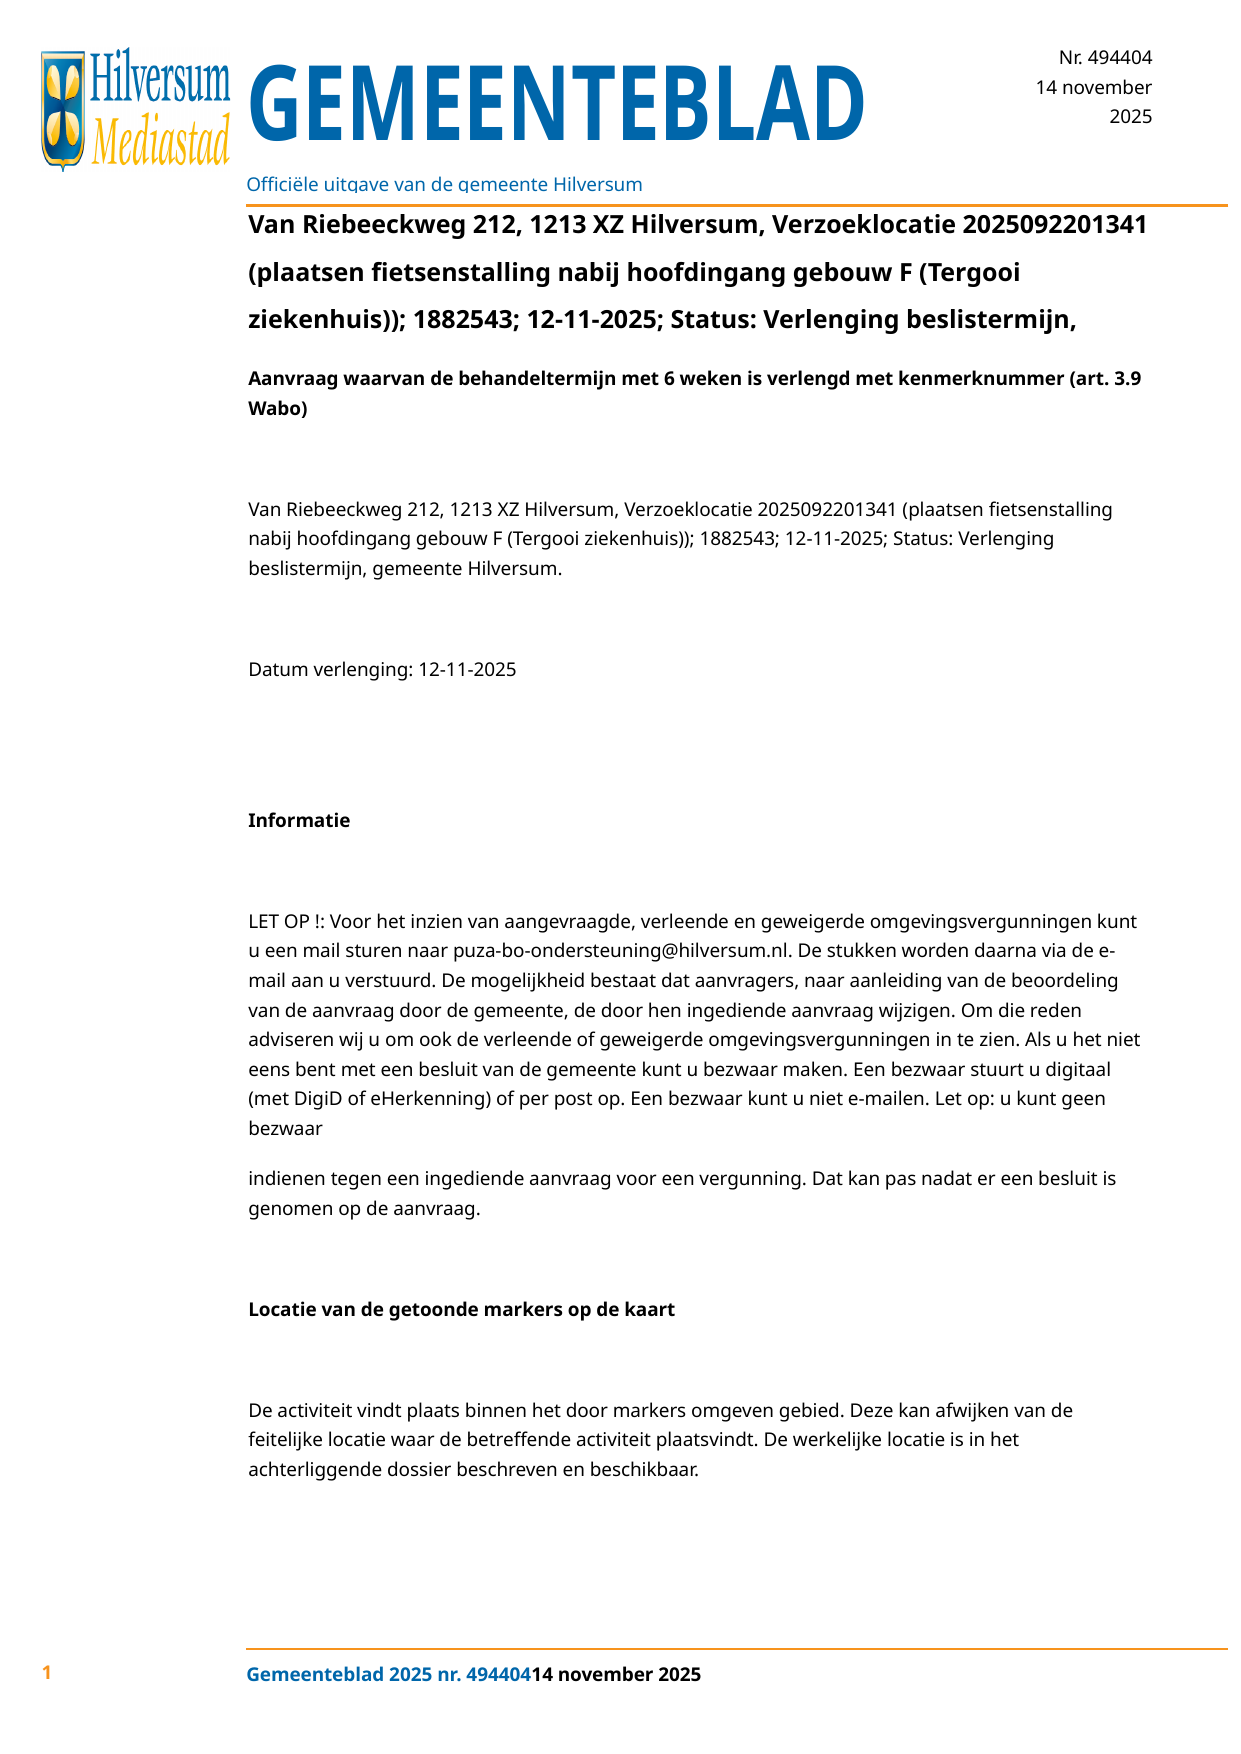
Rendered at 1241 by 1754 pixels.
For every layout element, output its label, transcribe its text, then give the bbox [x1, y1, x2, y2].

text Locatie van de getoonde markers op de kaart [248, 1296, 1152, 1322]
text Van Riebeeckweg 212, 1213 XZ Hilversum, Verzoeklocatie 2025092201341 (plaatsen fietsenstalling nabij hoofdingang gebouw F (Tergooi ziekenhuis)); 1882543; 12-11-2025; Status: Verlenging beslistermijn, [248, 207, 1152, 336]
text Datum verlenging: 12-11-2025 [248, 656, 1152, 682]
text LET OP !: Voor het inzien van aangevraagde, verleende en geweigerde omgevingsvergunningen kunt u een mail sturen naar puza-bo-ondersteuning@hilversum.nl. De stukken worden daarna via de e-mail aan u verstuurd. De mogelijkheid bestaat dat aanvragers, naar aanleiding van de beoordeling van de aanvraag door de gemeente, de door hen ingediende aanvraag wijzigen. Om die reden adviseren wij u om ook de verleende of geweigerde omgevingsvergunningen in te zien. Als u het niet eens bent met een besluit van de gemeente kunt u bezwaar maken. Een bezwaar stuurt u digitaal (met DigiD of eHerkenning) of per post op. Een bezwaar kunt u niet e-mailen. Let op: u kunt geen bezwaar [248, 908, 1152, 1141]
picture [41, 47, 231, 172]
text Aanvraag waarvan de behandeltermijn met 6 weken is verlengd met kenmerknummer (art. 3.9 Wabo) [248, 366, 1152, 421]
text De activiteit vindt plaats binnen het door markers omgeven gebied. Deze kan afwijken van de feitelijke locatie waar de betreffende activiteit plaatsvindt. De werkelijke locatie is in het achterliggende dossier beschreven en beschikbaar. [248, 1397, 1152, 1482]
text Van Riebeeckweg 212, 1213 XZ Hilversum, Verzoeklocatie 2025092201341 (plaatsen fietsenstalling nabij hoofdingang gebouw F (Tergooi ziekenhuis)); 1882543; 12-11-2025; Status: Verlenging beslistermijn, gemeente Hilversum. [248, 496, 1152, 581]
text Informatie [248, 807, 1152, 833]
text indienen tegen een ingediende aanvraag voor een vergunning. Dat kan pas nadat er een besluit is genomen op de aanvraag. [248, 1166, 1152, 1221]
